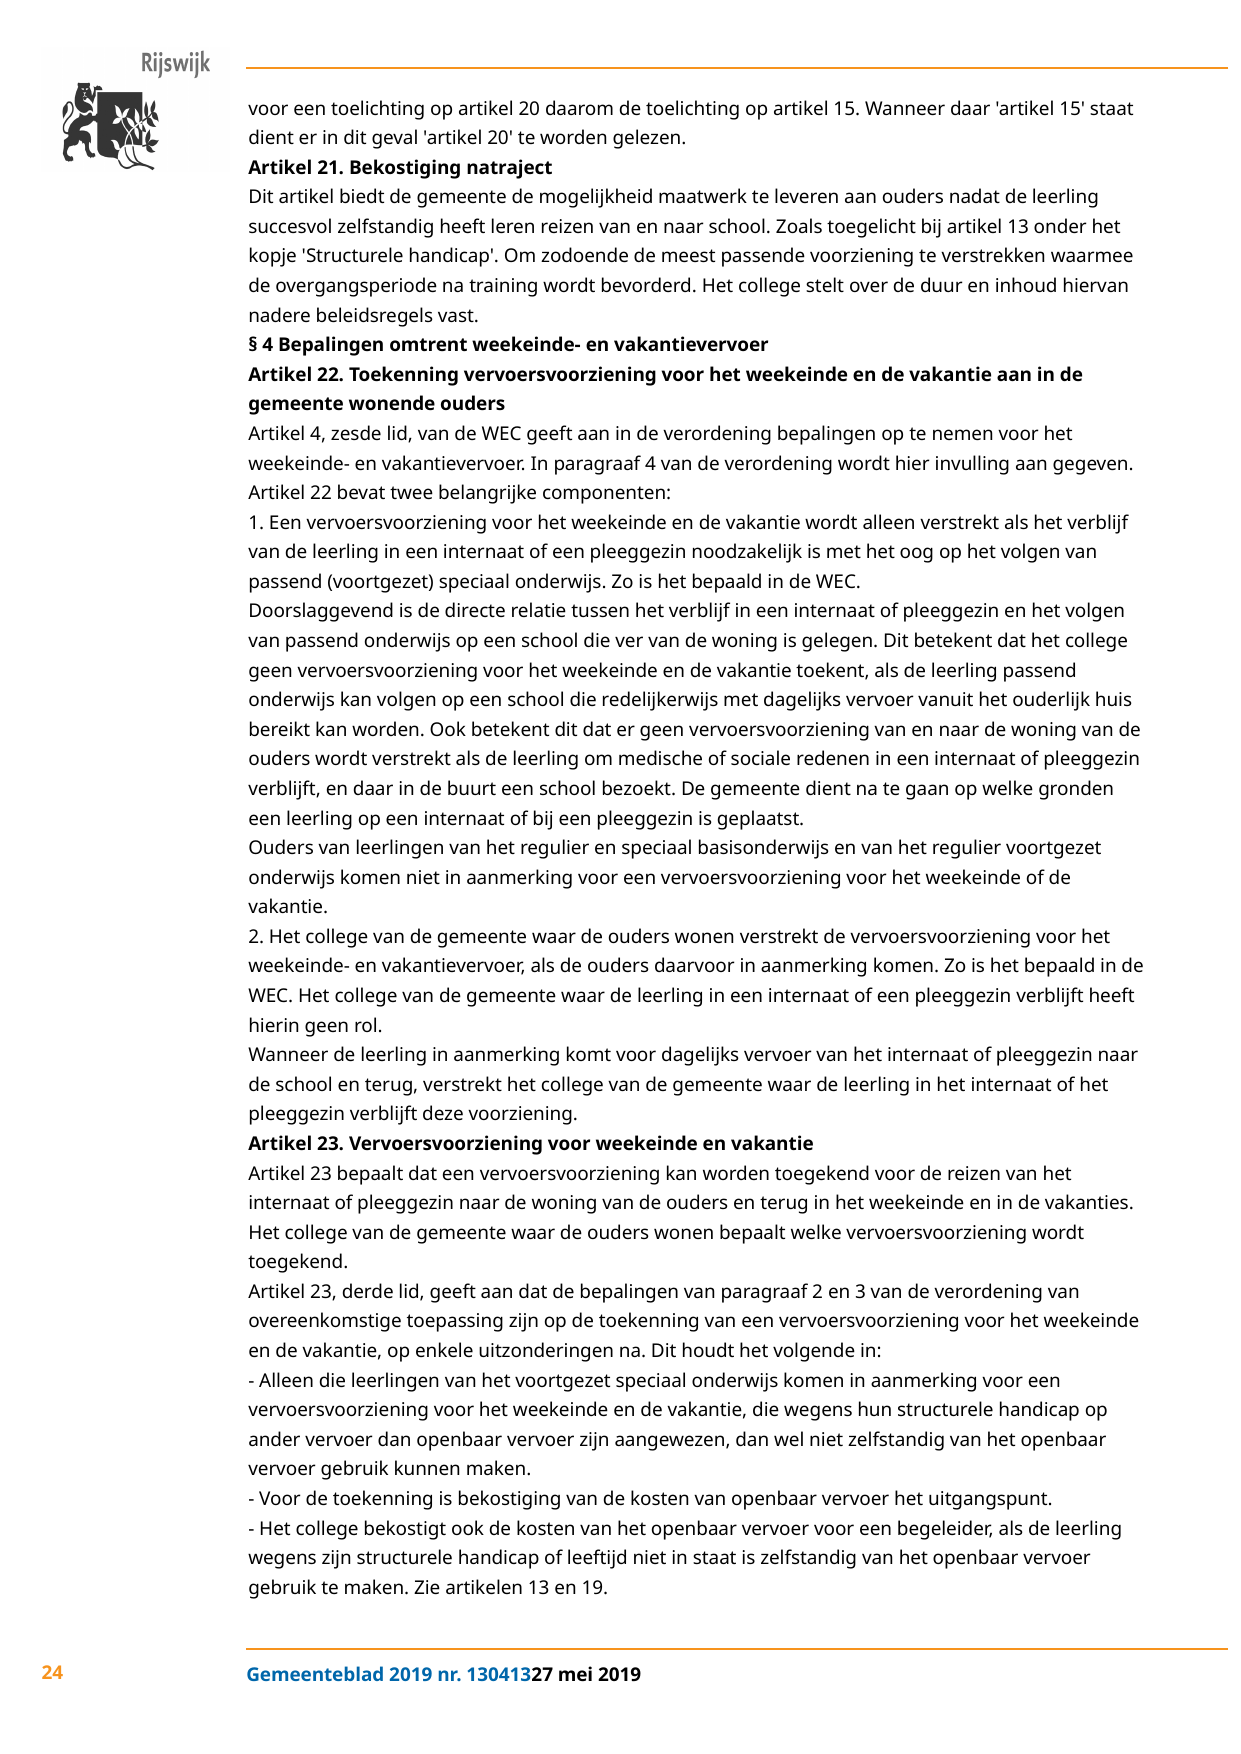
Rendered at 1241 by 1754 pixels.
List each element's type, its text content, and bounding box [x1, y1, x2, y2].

text - Het college bekostigt ook de kosten van het openbaar vervoer voor een begeleider, als de leerling wegens zijn structurele handicap of leeftijd niet in staat is zelfstandig van het openbaar vervoer gebruik te maken. Zie artikelen 13 en 19. [248, 1515, 1152, 1600]
text Artikel 21. Bekostiging natraject [248, 154, 1152, 180]
text Dit artikel biedt de gemeente de mogelijkheid maatwerk te leveren aan ouders nadat de leerling succesvol zelfstandig heeft leren reizen van en naar school. Zoals toegelicht bij artikel 13 onder het kopje 'Structurele handicap'. Om zodoende de meest passende voorziening te verstrekken waarmee de overgangsperiode na training wordt bevorderd. Het college stelt over de duur en inhoud hiervan nadere beleidsregels vast. [248, 183, 1152, 328]
text 1. Een vervoersvoorziening voor het weekeinde en de vakantie wordt alleen verstrekt als het verblijf van de leerling in een internaat of een pleeggezin noodzakelijk is met het oog op het volgen van passend (voortgezet) speciaal onderwijs. Zo is het bepaald in de WEC. [248, 509, 1152, 594]
text Ouders van leerlingen van het regulier en speciaal basisonderwijs en van het regulier voortgezet onderwijs komen niet in aanmerking voor een vervoersvoorziening voor het weekeinde of de vakantie. [248, 834, 1152, 919]
text Wanneer de leerling in aanmerking komt voor dagelijks vervoer van het internaat of pleeggezin naar de school en terug, verstrekt het college van de gemeente waar de leerling in het internaat of het pleeggezin verblijft deze voorziening. [248, 1041, 1152, 1126]
text voor een toelichting op artikel 20 daarom de toelichting op artikel 15. Wanneer daar 'artikel 15' staat dient er in dit geval 'artikel 20' te worden gelezen. [248, 95, 1152, 150]
text - Alleen die leerlingen van het voortgezet speciaal onderwijs komen in aanmerking voor een vervoersvoorziening voor het weekeinde en de vakantie, die wegens hun structurele handicap op ander vervoer dan openbaar vervoer zijn aangewezen, dan wel niet zelfstandig van het openbaar vervoer gebruik kunnen maken. [248, 1367, 1152, 1481]
text Artikel 23 bepaalt dat een vervoersvoorziening kan worden toegekend voor de reizen van het internaat of pleeggezin naar de woning van de ouders en terug in het weekeinde en in de vakanties. Het college van de gemeente waar de ouders wonen bepaalt welke vervoersvoorziening wordt toegekend. [248, 1160, 1152, 1274]
text Artikel 22 bevat twee belangrijke componenten: [248, 479, 1152, 505]
text Artikel 4, zesde lid, van de WEC geeft aan in de verordening bepalingen op te nemen voor het weekeinde- en vakantievervoer. In paragraaf 4 van de verordening wordt hier invulling aan gegeven. [248, 420, 1152, 476]
picture [41, 47, 231, 172]
text 2. Het college van de gemeente waar de ouders wonen verstrekt de vervoersvoorziening voor het weekeinde- en vakantievervoer, als de ouders daarvoor in aanmerking komen. Zo is het bepaald in de WEC. Het college van de gemeente waar de leerling in een internaat of een pleeggezin verblijft heeft hierin geen rol. [248, 923, 1152, 1038]
text Artikel 22. Toekenning vervoersvoorziening voor het weekeinde en de vakantie aan in de gemeente wonende ouders [248, 361, 1152, 416]
text - Voor de toekenning is bekostiging van de kosten van openbaar vervoer het uitgangspunt. [248, 1485, 1152, 1511]
text Artikel 23. Vervoersvoorziening voor weekeinde en vakantie [248, 1130, 1152, 1156]
text Artikel 23, derde lid, geeft aan dat de bepalingen van paragraaf 2 en 3 van de verordening van overeenkomstige toepassing zijn op de toekenning van een vervoersvoorziening voor het weekeinde en de vakantie, op enkele uitzonderingen na. Dit houdt het volgende in: [248, 1278, 1152, 1363]
text Doorslaggevend is de directe relatie tussen het verblijf in een internaat of pleeggezin en het volgen van passend onderwijs op een school die ver van de woning is gelegen. Dit betekent dat het college geen vervoersvoorziening voor het weekeinde en de vakantie toekent, als de leerling passend onderwijs kan volgen op een school die redelijkerwijs met dagelijks vervoer vanuit het ouderlijk huis bereikt kan worden. Ook betekent dit dat er geen vervoersvoorziening van en naar de woning van de ouders wordt verstrekt als de leerling om medische of sociale redenen in een internaat of pleeggezin verblijft, en daar in de buurt een school bezoekt. De gemeente dient na te gaan op welke gronden een leerling op een internaat of bij een pleeggezin is geplaatst. [248, 598, 1152, 831]
text § 4 Bepalingen omtrent weekeinde- en vakantievervoer [248, 331, 1152, 357]
